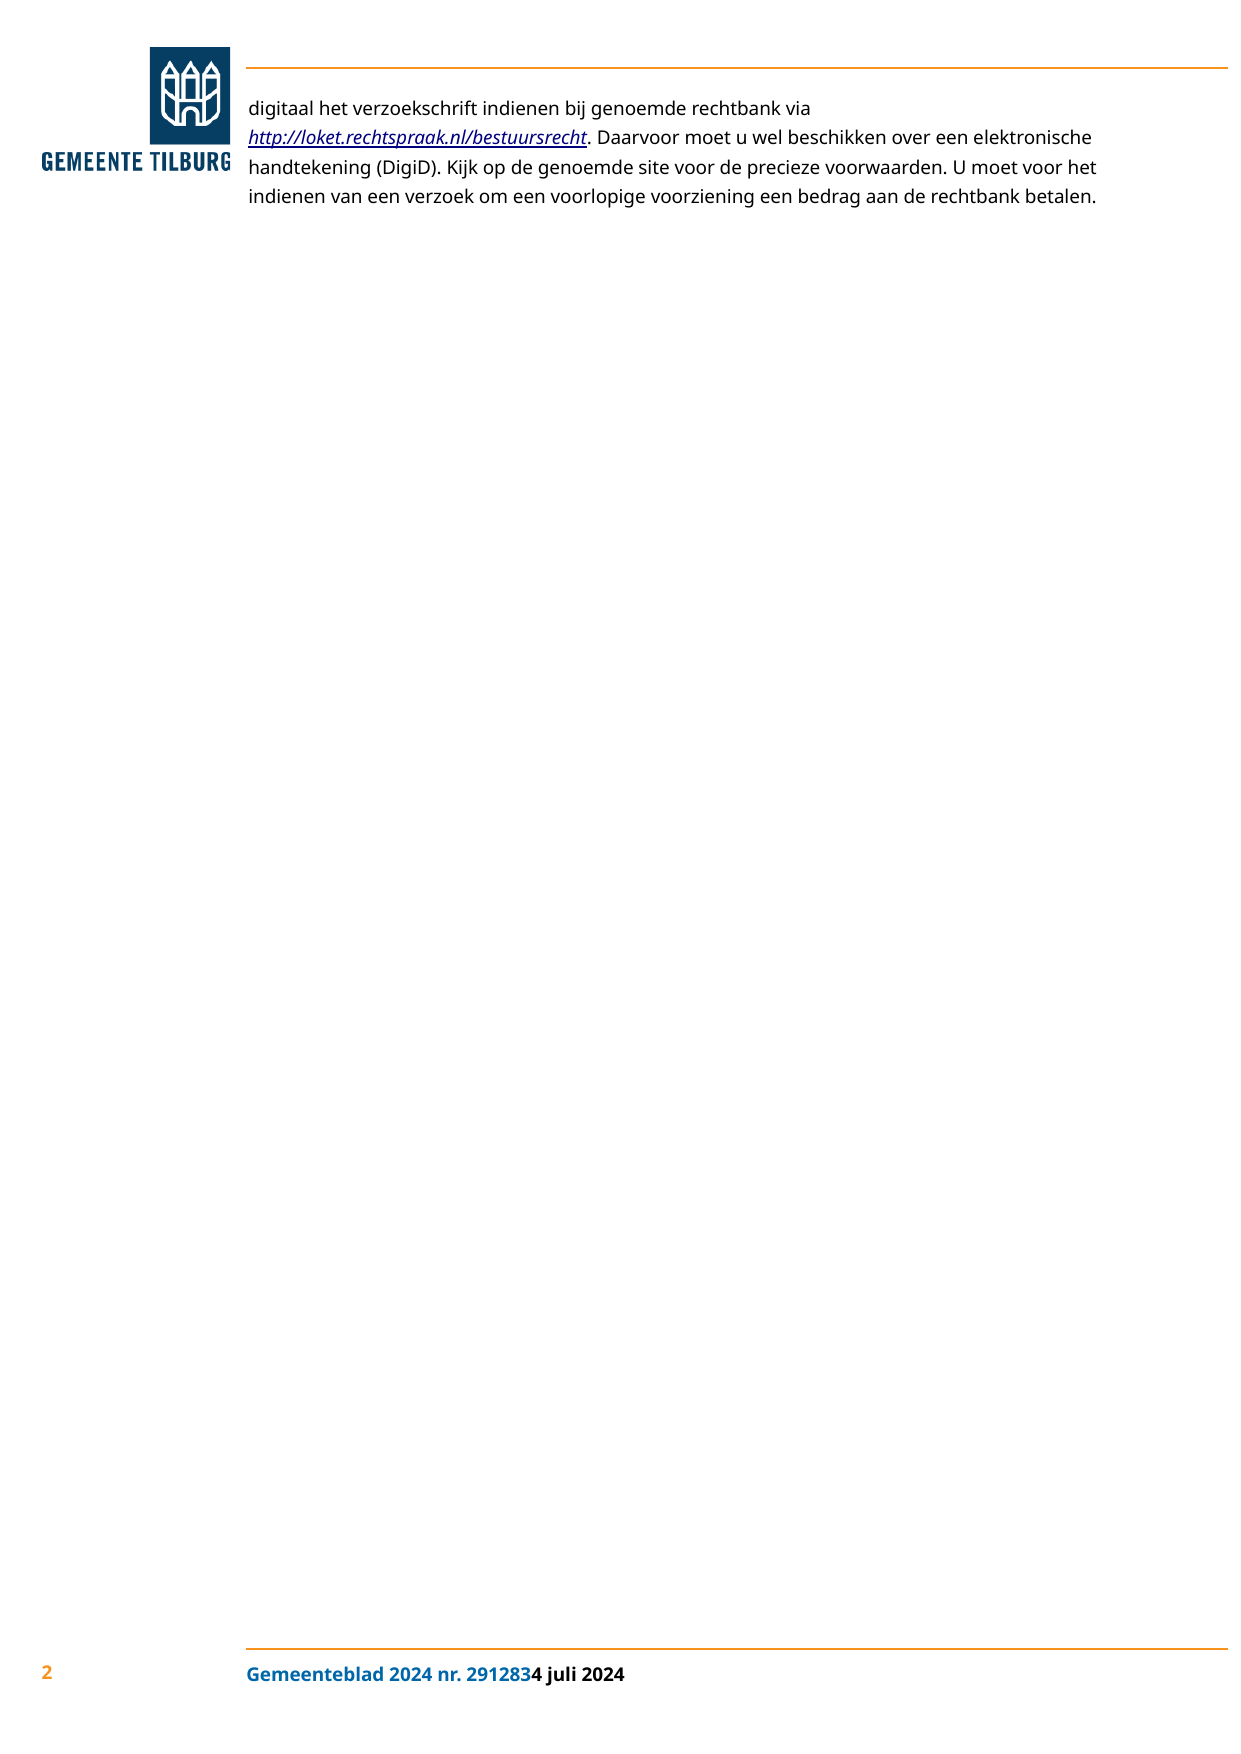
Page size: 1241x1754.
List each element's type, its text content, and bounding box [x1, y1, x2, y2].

picture [41, 47, 231, 172]
text digitaal het verzoekschrift indienen bij genoemde rechtbank via http://loket.rechtspraak.nl/bestuursrecht. Daarvoor moet u wel beschikken over een elektronische handtekening (DigiD). Kijk op de genoemde site voor de precieze voorwaarden. U moet voor het indienen van een verzoek om een voorlopige voorziening een bedrag aan de rechtbank betalen. [248, 95, 1152, 209]
